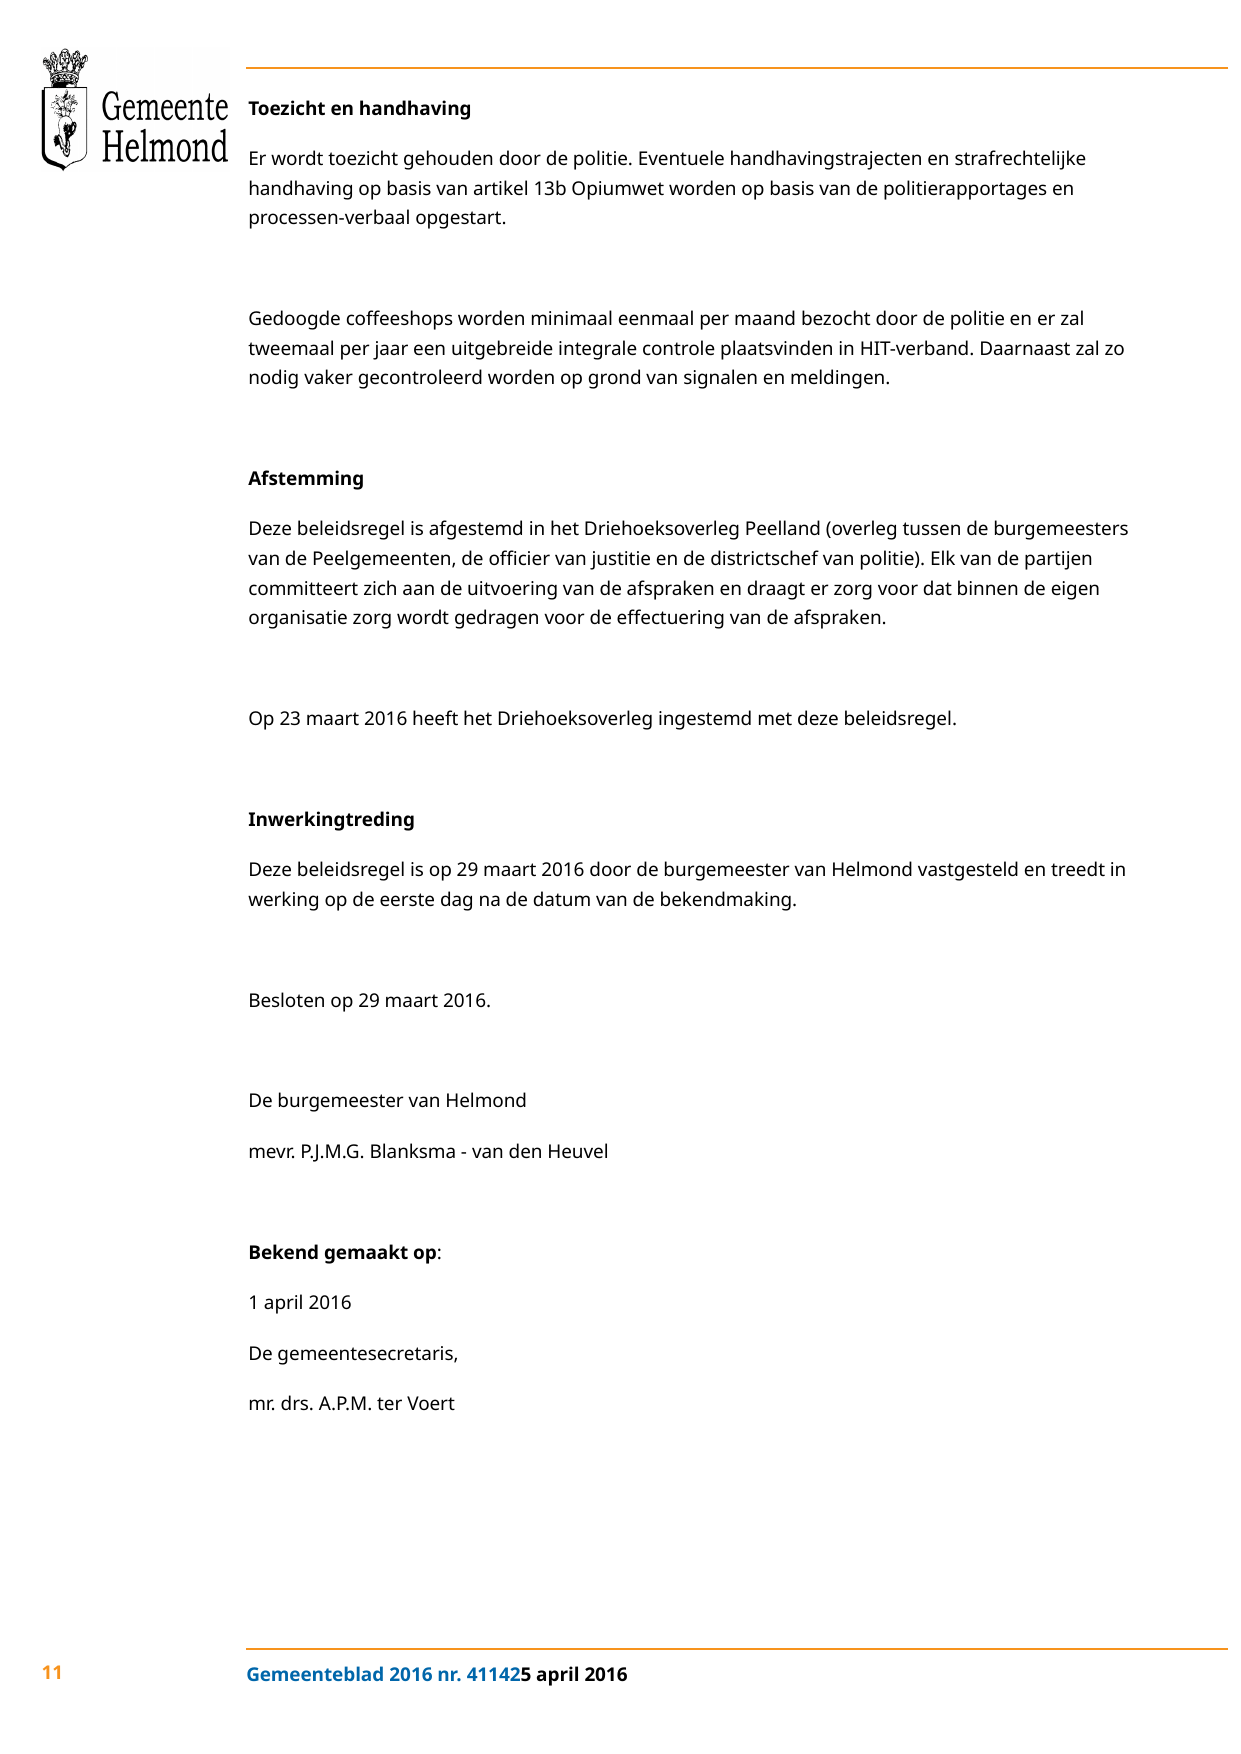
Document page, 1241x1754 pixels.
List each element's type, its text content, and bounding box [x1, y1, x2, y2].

text Op 23 maart 2016 heeft het Driehoeksoverleg ingestemd met deze beleidsregel. [248, 705, 1152, 731]
text Deze beleidsregel is op 29 maart 2016 door de burgemeester van Helmond vastgesteld en treedt in werking op de eerste dag na de datum van de bekendmaking. [248, 856, 1152, 912]
text Toezicht en handhaving [248, 95, 1152, 121]
text De gemeentesecretaris, [248, 1340, 1152, 1366]
text Gedoogde coffeeshops worden minimaal eenmaal per maand bezocht door de politie en er zal tweemaal per jaar een uitgebreide integrale controle plaatsvinden in HIT-verband. Daarnaast zal zo nodig vaker gecontroleerd worden op grond van signalen en meldingen. [248, 305, 1152, 390]
text Besloten op 29 maart 2016. [248, 987, 1152, 1013]
text Inwerkingtreding [248, 806, 1152, 832]
text mevr. P.J.M.G. Blanksma - van den Heuvel [248, 1138, 1152, 1164]
text Deze beleidsregel is afgestemd in het Driehoeksoverleg Peelland (overleg tussen de burgemeesters van de Peelgemeenten, de officier van justitie en de districtschef van politie). Elk van de partijen committeert zich aan de uitvoering van de afspraken en draagt er zorg voor dat binnen de eigen organisatie zorg wordt gedragen voor de effectuering van de afspraken. [248, 516, 1152, 630]
text De burgemeester van Helmond [248, 1088, 1152, 1113]
text Er wordt toezicht gehouden door de politie. Eventuele handhavingstrajecten en strafrechtelijke handhaving op basis van artikel 13b Opiumwet worden op basis van de politierapportages en processen-verbaal opgestart. [248, 145, 1152, 230]
text Afstemming [248, 465, 1152, 491]
text mr. drs. A.P.M. ter Voert [248, 1390, 1152, 1416]
text Bekend gemaakt op: [248, 1239, 1152, 1265]
picture [41, 47, 231, 172]
text 1 april 2016 [248, 1289, 1152, 1315]
